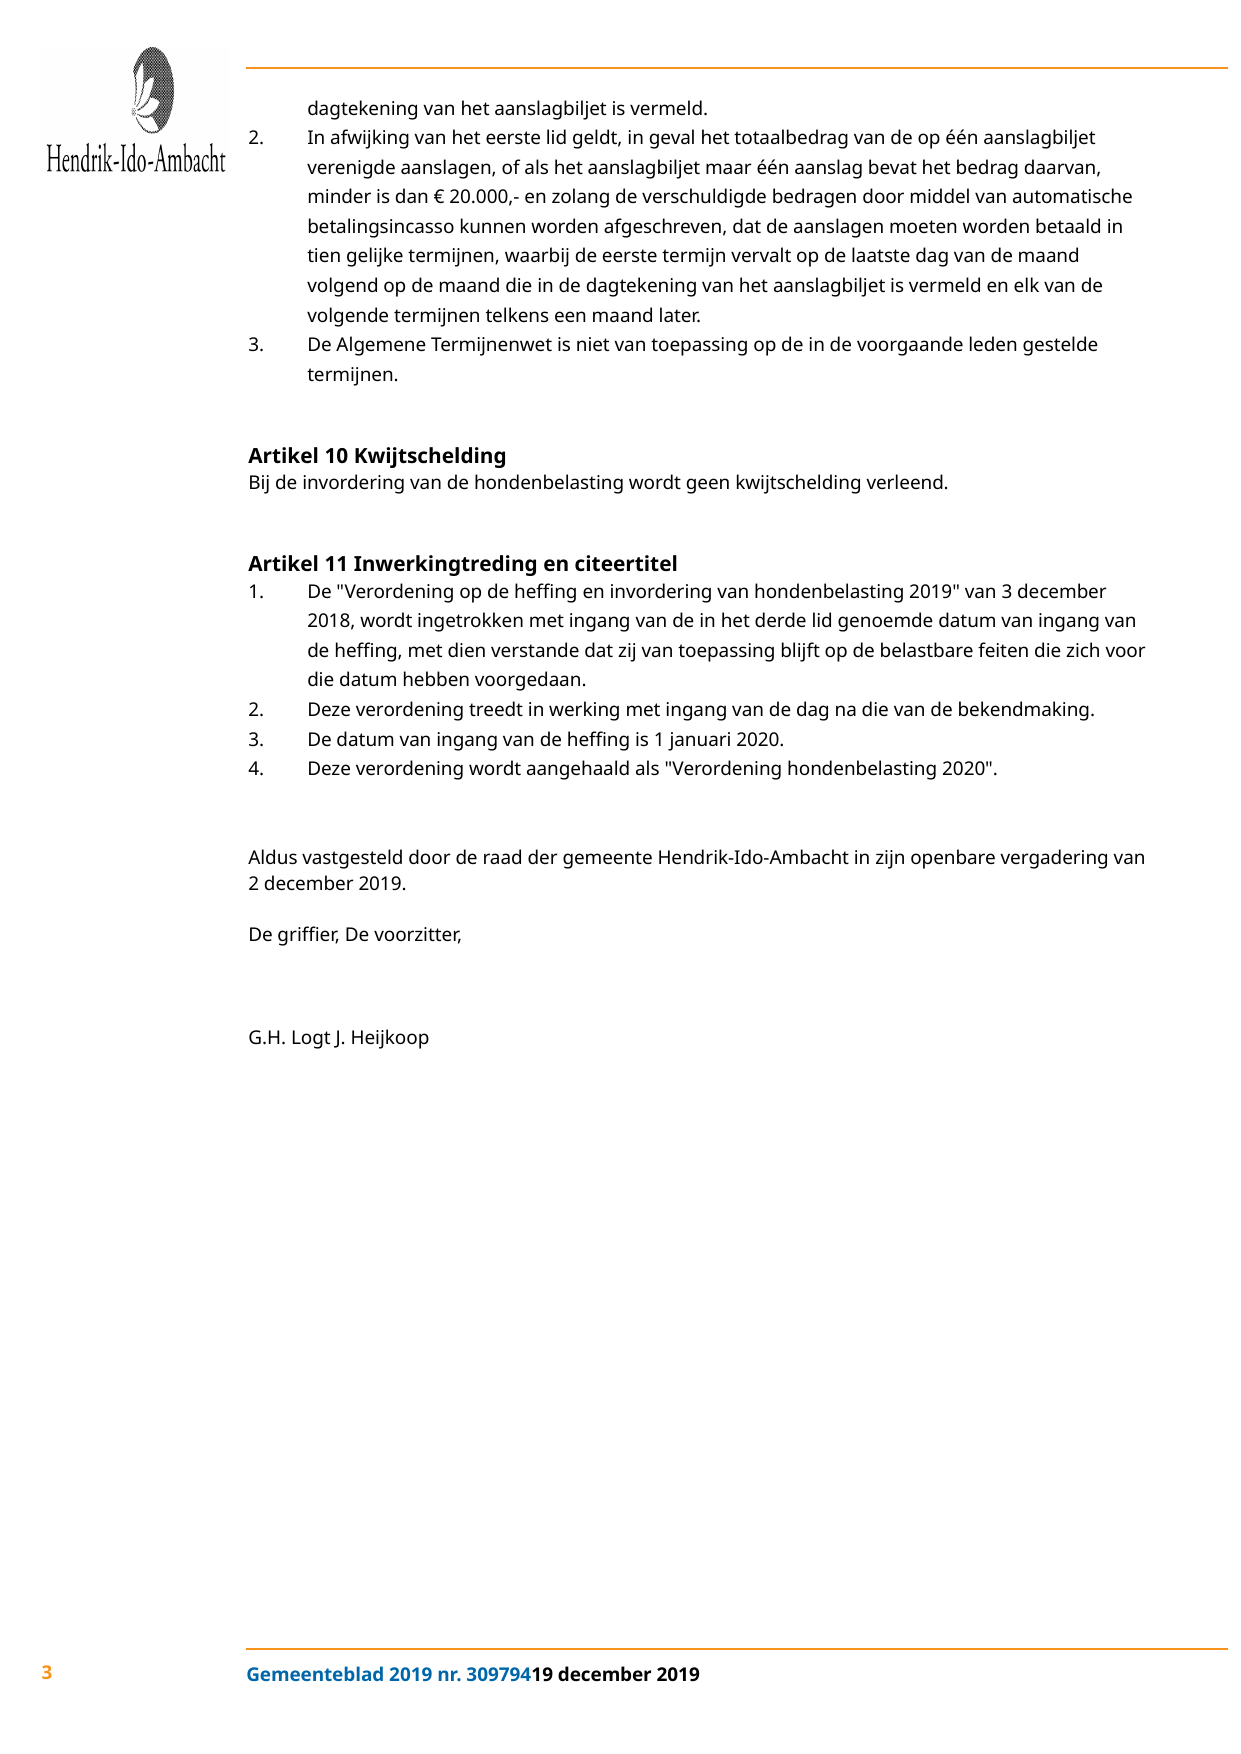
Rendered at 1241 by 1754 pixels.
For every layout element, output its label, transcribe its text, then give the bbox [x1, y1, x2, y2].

list De "Verordening op de heffing en invordering van hondenbelasting 2019" van 3 december 2018, wordt ingetrokken met ingang van de in het derde lid genoemde datum van ingang van de heffing, met dien verstande dat zij van toepassing blijft op de belastbare feiten die zich voor die datum hebben voorgedaan. [248, 578, 1152, 692]
text Bij de invordering van de hondenbelasting wordt geen kwijtschelding verleend. [248, 469, 1152, 495]
list Deze verordening wordt aangehaald als "Verordening hondenbelasting 2020". [248, 755, 1152, 781]
text G.H. Logt J. Heijkoop [248, 1024, 1152, 1050]
list In afwijking van het eerste lid geldt, in geval het totaalbedrag van de op één aanslagbiljet verenigde aanslagen, of als het aanslagbiljet maar één aanslag bevat het bedrag daarvan, minder is dan € 20.000,- en zolang de verschuldigde bedragen door middel van automatische betalingsincasso kunnen worden afgeschreven, dat de aanslagen moeten worden betaald in tien gelijke termijnen, waarbij de eerste termijn vervalt op de laatste dag van de maand volgend op de maand die in de dagtekening van het aanslagbiljet is vermeld en elk van de volgende termijnen telkens een maand later. [248, 124, 1152, 328]
text Artikel 11 Inwerkingtreding en citeertitel [248, 549, 1152, 578]
list De Algemene Termijnenwet is niet van toepassing op de in de voorgaande leden gestelde termijnen. [248, 331, 1152, 387]
text Aldus vastgesteld door de raad der gemeente Hendrik-Ido-Ambacht in zijn openbare vergadering van 2 december 2019. [248, 844, 1152, 896]
text Artikel 10 Kwijtschelding [248, 441, 1152, 469]
text De griffier, De voorzitter, [248, 921, 1152, 947]
list dagtekening van het aanslagbiljet is vermeld. [248, 95, 1152, 121]
list De datum van ingang van de heffing is 1 januari 2020. [248, 726, 1152, 752]
list Deze verordening treedt in werking met ingang van de dag na die van de bekendmaking. [248, 696, 1152, 722]
picture [41, 47, 231, 172]
